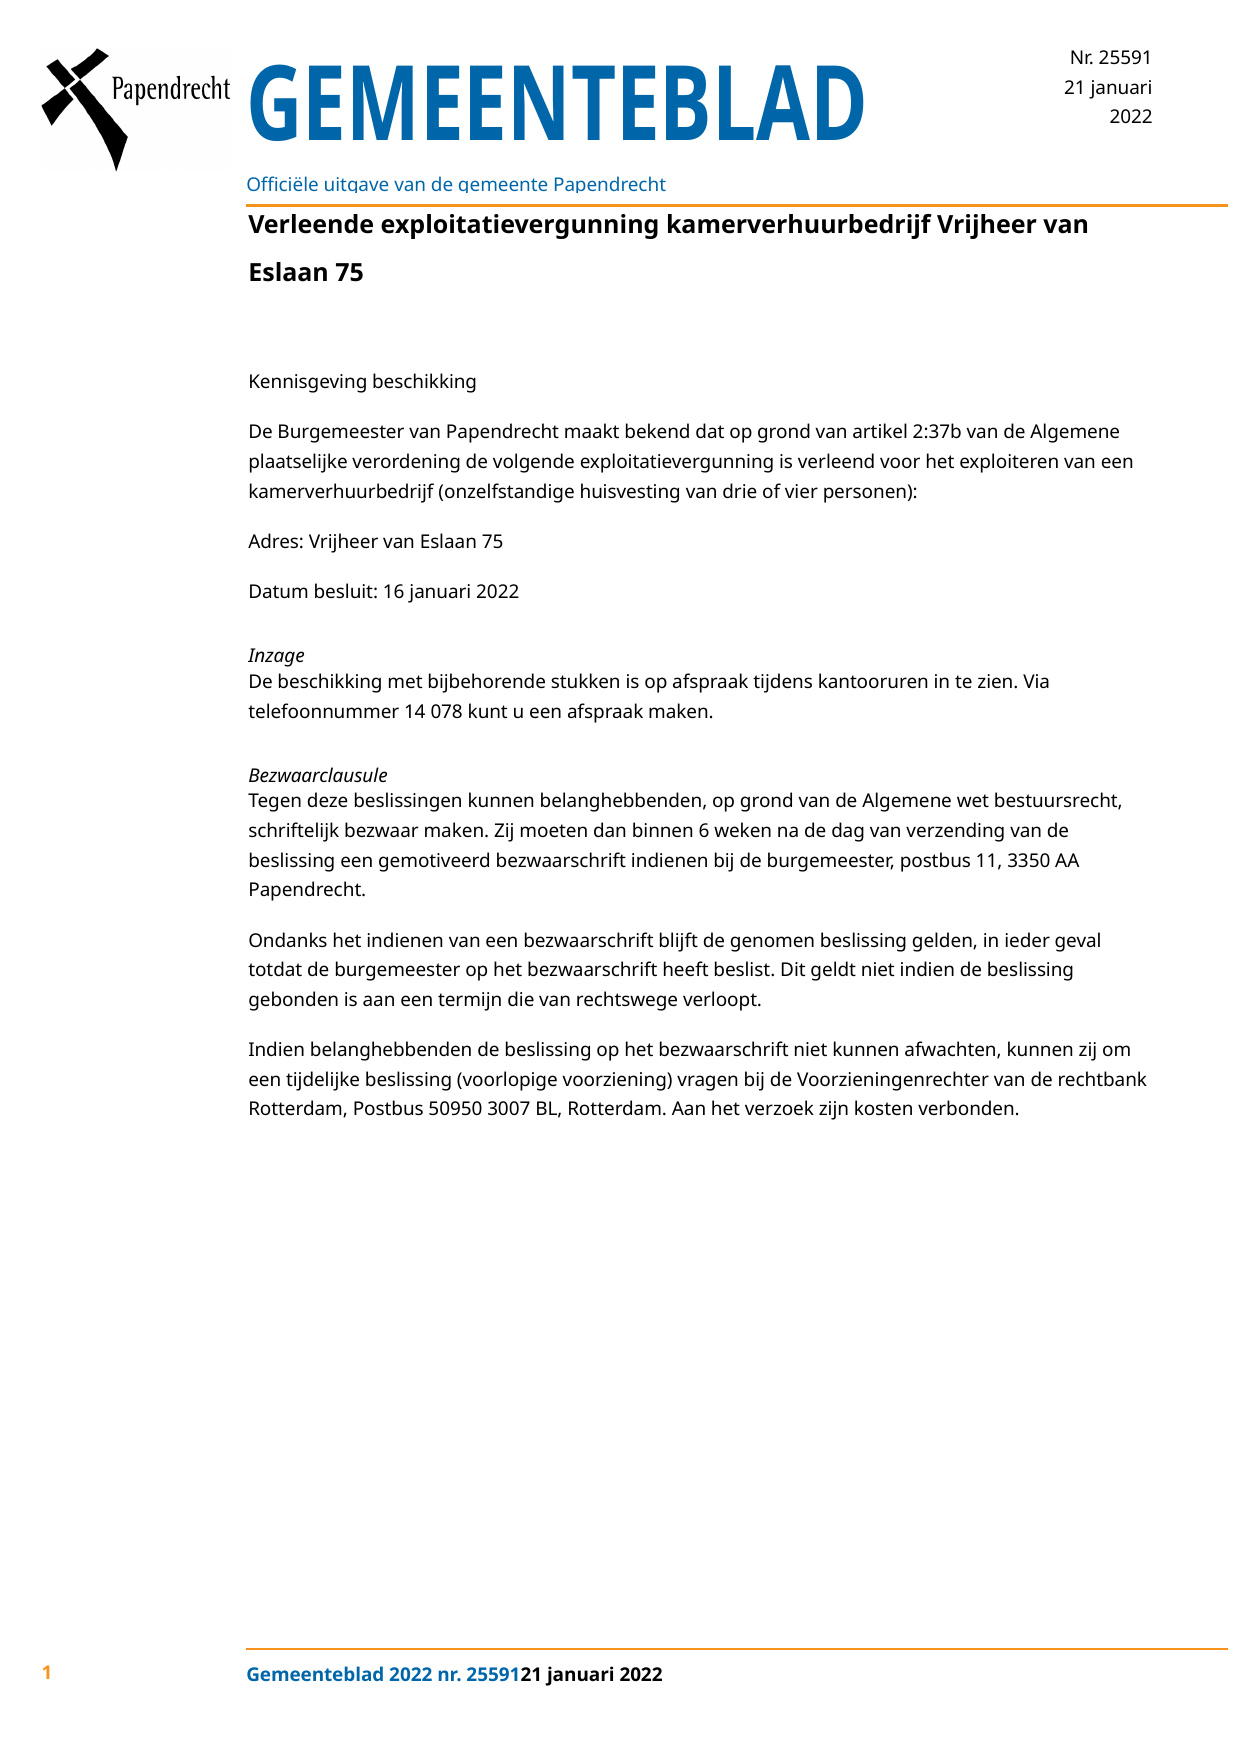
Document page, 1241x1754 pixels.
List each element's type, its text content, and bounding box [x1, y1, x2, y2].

text Adres: Vrijheer van Eslaan 75 [248, 528, 1152, 554]
text Inzage [248, 643, 1152, 668]
text Bezwaarclausule [248, 762, 1152, 788]
text Datum besluit: 16 januari 2022 [248, 579, 1152, 604]
text Tegen deze beslissingen kunnen belanghebbenden, op grond van de Algemene wet bestuursrecht, schriftelijk bezwaar maken. Zij moeten dan binnen 6 weken na de dag van verzending van de beslissing een gemotiveerd bezwaarschrift indienen bij de burgemeester, postbus 11, 3350 AA Papendrecht. [248, 788, 1152, 902]
picture [41, 47, 231, 172]
text Ondanks het indienen van een bezwaarschrift blijft de genomen beslissing gelden, in ieder geval totdat de burgemeester op het bezwaarschrift heeft beslist. Dit geldt niet indien de beslissing gebonden is aan een termijn die van rechtswege verloopt. [248, 927, 1152, 1012]
text Verleende exploitatievergunning kamerverhuurbedrijf Vrijheer van Eslaan 75 [248, 207, 1152, 288]
text De Burgemeester van Papendrecht maakt bekend dat op grond van artikel 2:37b van de Algemene plaatselijke verordening de volgende exploitatievergunning is verleend voor het exploiteren van een kamerverhuurbedrijf (onzelfstandige huisvesting van drie of vier personen): [248, 419, 1152, 504]
text Kennisgeving beschikking [248, 368, 1152, 394]
text Indien belanghebbenden de beslissing op het bezwaarschrift niet kunnen afwachten, kunnen zij om een tijdelijke beslissing (voorlopige voorziening) vragen bij de Voorzieningenrechter van de rechtbank Rotterdam, Postbus 50950 3007 BL, Rotterdam. Aan het verzoek zijn kosten verbonden. [248, 1036, 1152, 1121]
text De beschikking met bijbehorende stukken is op afspraak tijdens kantooruren in te zien. Via telefoonnummer 14 078 kunt u een afspraak maken. [248, 668, 1152, 724]
